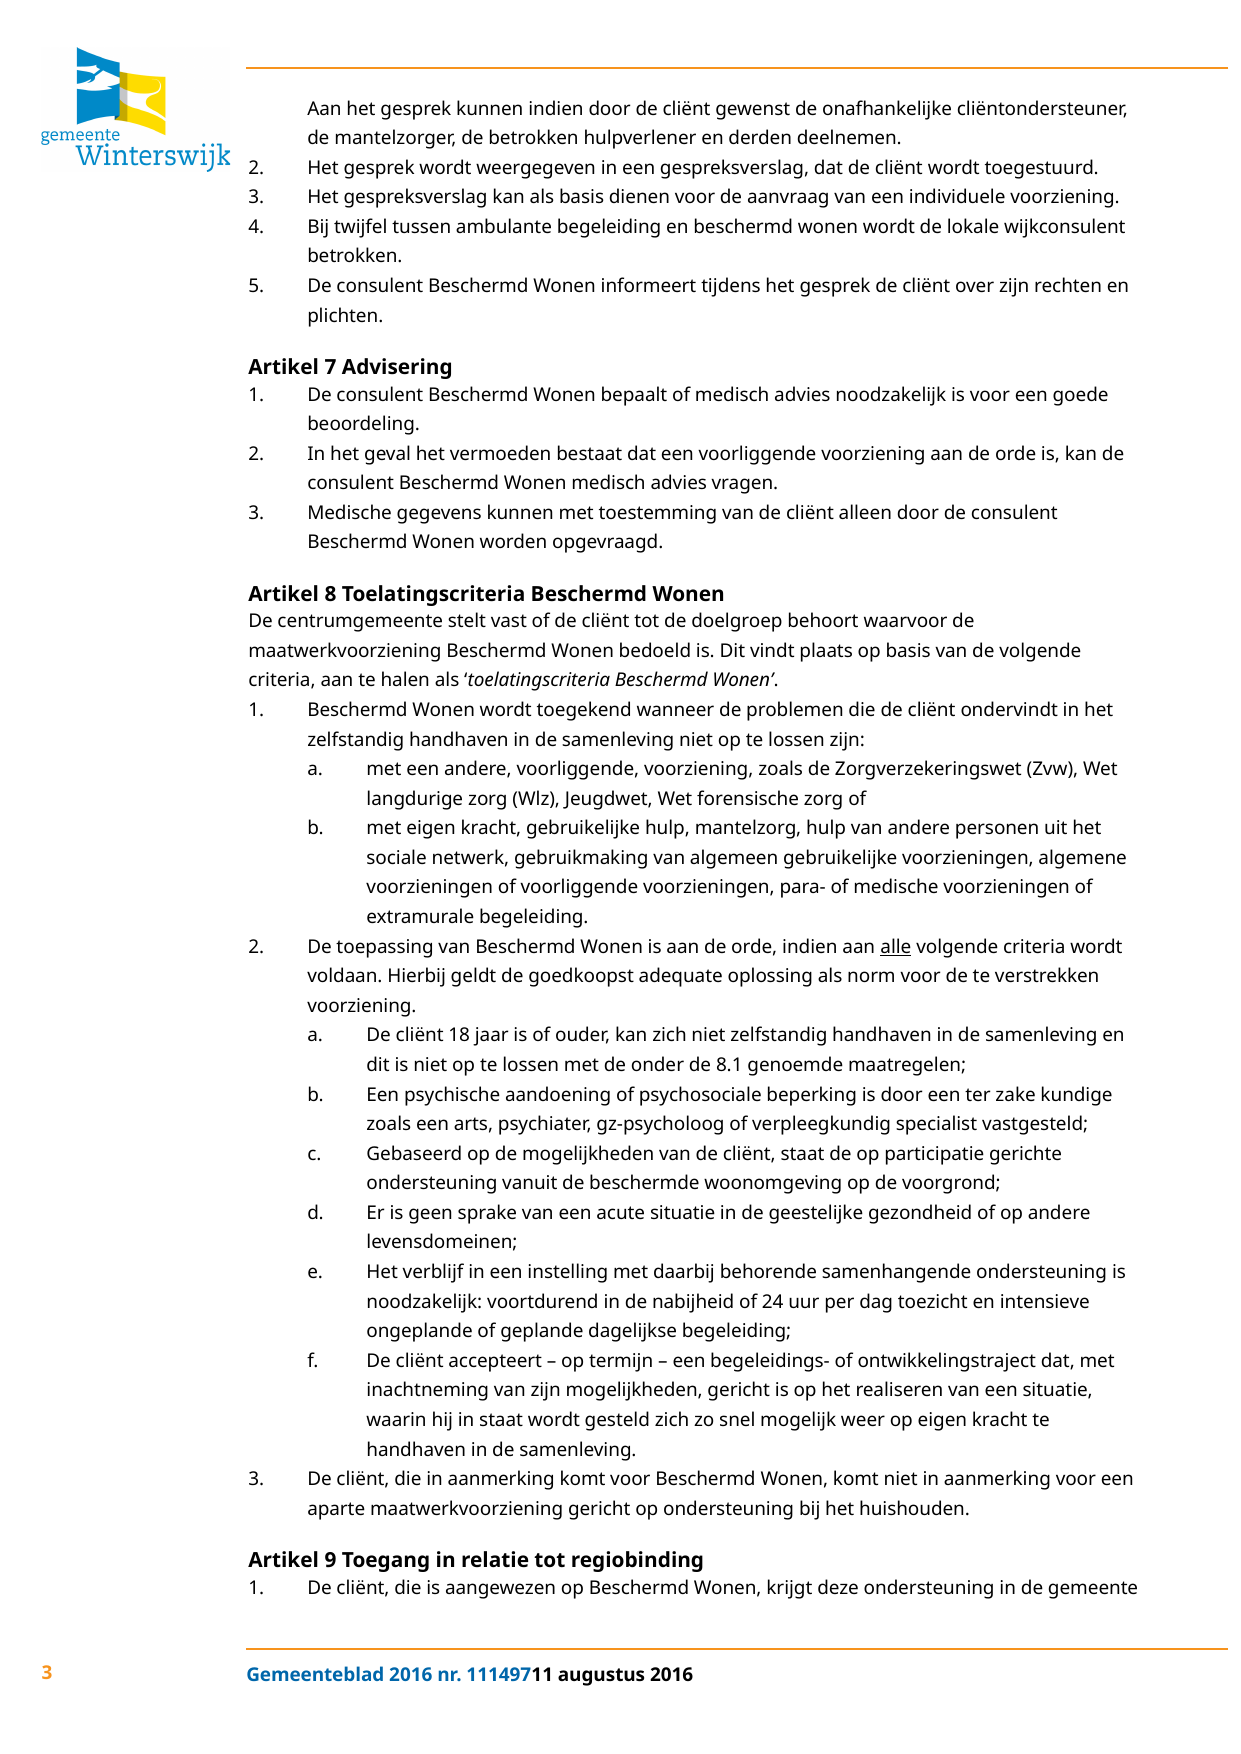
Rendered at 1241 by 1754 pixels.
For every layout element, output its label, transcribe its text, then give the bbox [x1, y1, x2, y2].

list Er is geen sprake van een acute situatie in de geestelijke gezondheid of op andere levensdomeinen; [307, 1199, 1152, 1254]
list De cliënt, die in aanmerking komt voor Beschermd Wonen, komt niet in aanmerking voor een aparte maatwerkvoorziening gericht op ondersteuning bij het huishouden. [248, 1465, 1152, 1521]
list De cliënt accepteert – op termijn – een begeleidings- of ontwikkelingstraject dat, met inachtneming van zijn mogelijkheden, gericht is op het realiseren van een situatie, waarin hij in staat wordt gesteld zich zo snel mogelijk weer op eigen kracht te handhaven in de samenleving. [307, 1347, 1152, 1462]
text De centrumgemeente stelt vast of de cliënt tot de doelgroep behoort waarvoor de maatwerkvoorziening Beschermd Wonen bedoeld is. Dit vindt plaats op basis van de volgende criteria, aan te halen als ‘toelatingscriteria Beschermd Wonen’. [248, 607, 1152, 692]
list Aan het gesprek kunnen indien door de cliënt gewenst de onafhankelijke cliëntondersteuner, de mantelzorger, de betrokken hulpverlener en derden deelnemen. [248, 95, 1152, 150]
list met een andere, voorliggende, voorziening, zoals de Zorgverzekeringswet (Zvw), Wet langdurige zorg (Wlz), Jeugdwet, Wet forensische zorg of [307, 755, 1152, 811]
text Artikel 8 Toelatingscriteria Beschermd Wonen [248, 579, 1152, 607]
list Het gespreksverslag kan als basis dienen voor de aanvraag van een individuele voorziening. [248, 183, 1152, 209]
list Gebaseerd op de mogelijkheden van de cliënt, staat de op participatie gerichte ondersteuning vanuit de beschermde woonomgeving op de voorgrond; [307, 1140, 1152, 1195]
picture [41, 47, 231, 172]
list Een psychische aandoening of psychosociale beperking is door een ter zake kundige zoals een arts, psychiater, gz-psycholoog of verpleegkundig specialist vastgesteld; [307, 1081, 1152, 1136]
list De consulent Beschermd Wonen bepaalt of medisch advies noodzakelijk is voor een goede beoordeling. [248, 381, 1152, 436]
list met eigen kracht, gebruikelijke hulp, mantelzorg, hulp van andere personen uit het sociale netwerk, gebruikmaking van algemeen gebruikelijke voorzieningen, algemene voorzieningen of voorliggende voorzieningen, para- of medische voorzieningen of extramurale begeleiding. [307, 814, 1152, 929]
list In het geval het vermoeden bestaat dat een voorliggende voorziening aan de orde is, kan de consulent Beschermd Wonen medisch advies vragen. [248, 440, 1152, 495]
picture [225, 153, 231, 162]
text Artikel 9 Toegang in relatie tot regiobinding [248, 1545, 1152, 1574]
list Medische gegevens kunnen met toestemming van de cliënt alleen door de consulent Beschermd Wonen worden opgevraagd. [248, 499, 1152, 554]
list De consulent Beschermd Wonen informeert tijdens het gesprek de cliënt over zijn rechten en plichten. [248, 272, 1152, 328]
text Artikel 7 Advisering [248, 352, 1152, 381]
list Het gesprek wordt weergegeven in een gespreksverslag, dat de cliënt wordt toegestuurd. [248, 154, 1152, 180]
list De toepassing van Beschermd Wonen is aan de orde, indien aan alle volgende criteria wordt voldaan. Hierbij geldt de goedkoopst adequate oplossing als norm voor de te verstrekken voorziening. [248, 933, 1152, 1018]
list De cliënt, die is aangewezen op Beschermd Wonen, krijgt deze ondersteuning in de gemeente [248, 1574, 1152, 1599]
list Het verblijf in een instelling met daarbij behorende samenhangende ondersteuning is noodzakelijk: voortdurend in de nabijheid of 24 uur per dag toezicht en intensieve ongeplande of geplande dagelijkse begeleiding; [307, 1258, 1152, 1343]
list Beschermd Wonen wordt toegekend wanneer de problemen die de cliënt ondervindt in het zelfstandig handhaven in de samenleving niet op te lossen zijn: [248, 696, 1152, 752]
list De cliënt 18 jaar is of ouder, kan zich niet zelfstandig handhaven in de samenleving en dit is niet op te lossen met de onder de 8.1 genoemde maatregelen; [307, 1022, 1152, 1077]
list Bij twijfel tussen ambulante begeleiding en beschermd wonen wordt de lokale wijkconsulent betrokken. [248, 213, 1152, 268]
